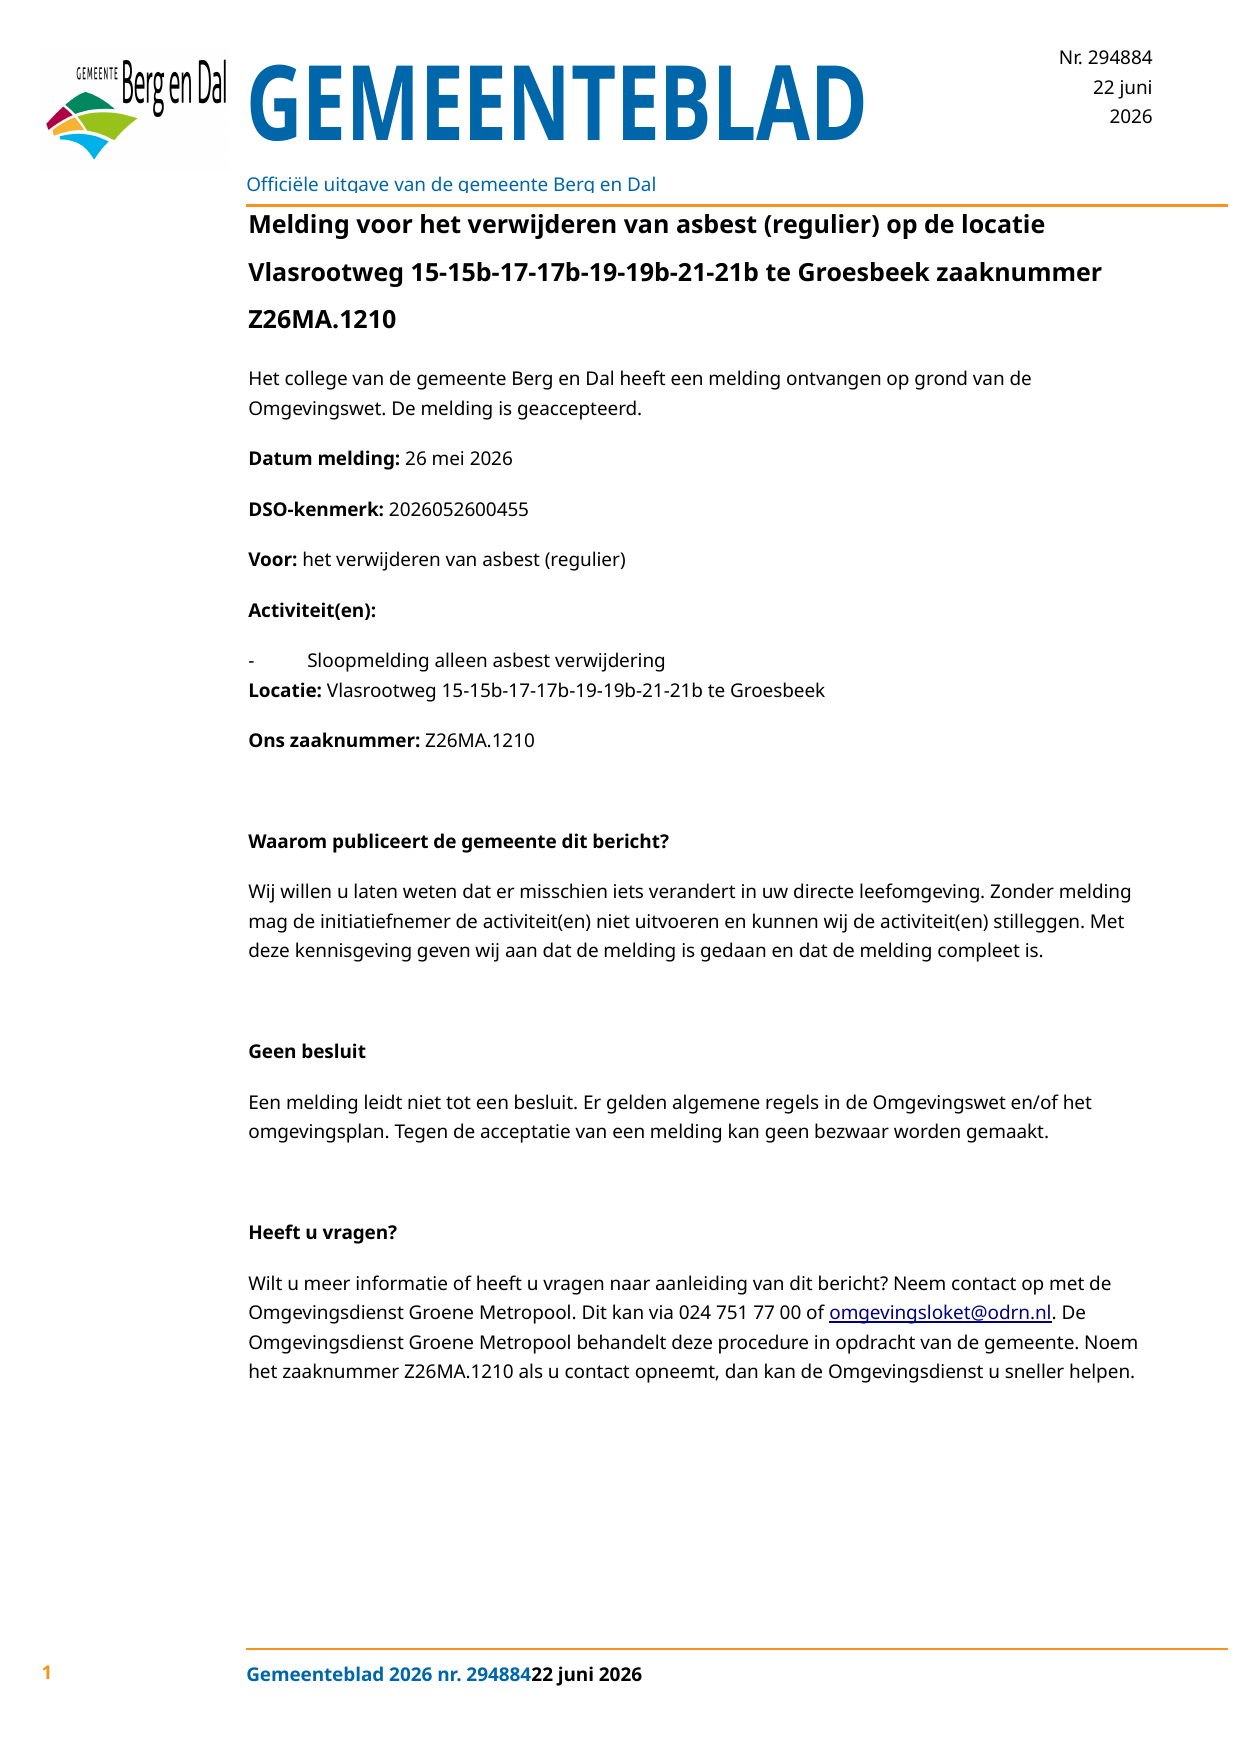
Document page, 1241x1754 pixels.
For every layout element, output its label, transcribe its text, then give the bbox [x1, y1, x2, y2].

text Het college van de gemeente Berg en Dal heeft een melding ontvangen op grond van de Omgevingswet. De melding is geaccepteerd. [248, 366, 1152, 421]
text Datum melding: 26 mei 2026 [248, 446, 1152, 471]
picture [41, 47, 231, 172]
list Sloopmelding alleen asbest verwijdering [248, 647, 1152, 673]
text Activiteit(en): [248, 597, 1152, 622]
text Waarom publiceert de gemeente dit bericht? [248, 828, 1152, 854]
text Locatie: Vlasrootweg 15-15b-17-17b-19-19b-21-21b te Groesbeek [248, 677, 1152, 702]
text Melding voor het verwijderen van asbest (regulier) op de locatie Vlasrootweg 15-15b-17-17b-19-19b-21-21b te Groesbeek zaaknummer Z26MA.1210 [248, 207, 1152, 336]
text Geen besluit [248, 1038, 1152, 1064]
text Wilt u meer informatie of heeft u vragen naar aanleiding van dit bericht? Neem contact op met de Omgevingsdienst Groene Metropool. Dit kan via 024 751 77 00 of omgevingsloket@odrn.nl. De Omgevingsdienst Groene Metropool behandelt deze procedure in opdracht van de gemeente. Noem het zaaknummer Z26MA.1210 als u contact opneemt, dan kan de Omgevingsdienst u sneller helpen. [248, 1270, 1152, 1384]
text Ons zaaknummer: Z26MA.1210 [248, 727, 1152, 753]
text Wij willen u laten weten dat er misschien iets verandert in uw directe leefomgeving. Zonder melding mag de initiatiefnemer de activiteit(en) niet uitvoeren en kunnen wij de activiteit(en) stilleggen. Met deze kennisgeving geven wij aan dat de melding is gedaan en dat de melding compleet is. [248, 878, 1152, 963]
text DSO-kenmerk: 2026052600455 [248, 496, 1152, 522]
text Een melding leidt niet tot een besluit. Er gelden algemene regels in de Omgevingswet en/of het omgevingsplan. Tegen de acceptatie van een melding kan geen bezwaar worden gemaakt. [248, 1089, 1152, 1144]
text Heeft u vragen? [248, 1219, 1152, 1245]
text Voor: het verwijderen van asbest (regulier) [248, 546, 1152, 572]
